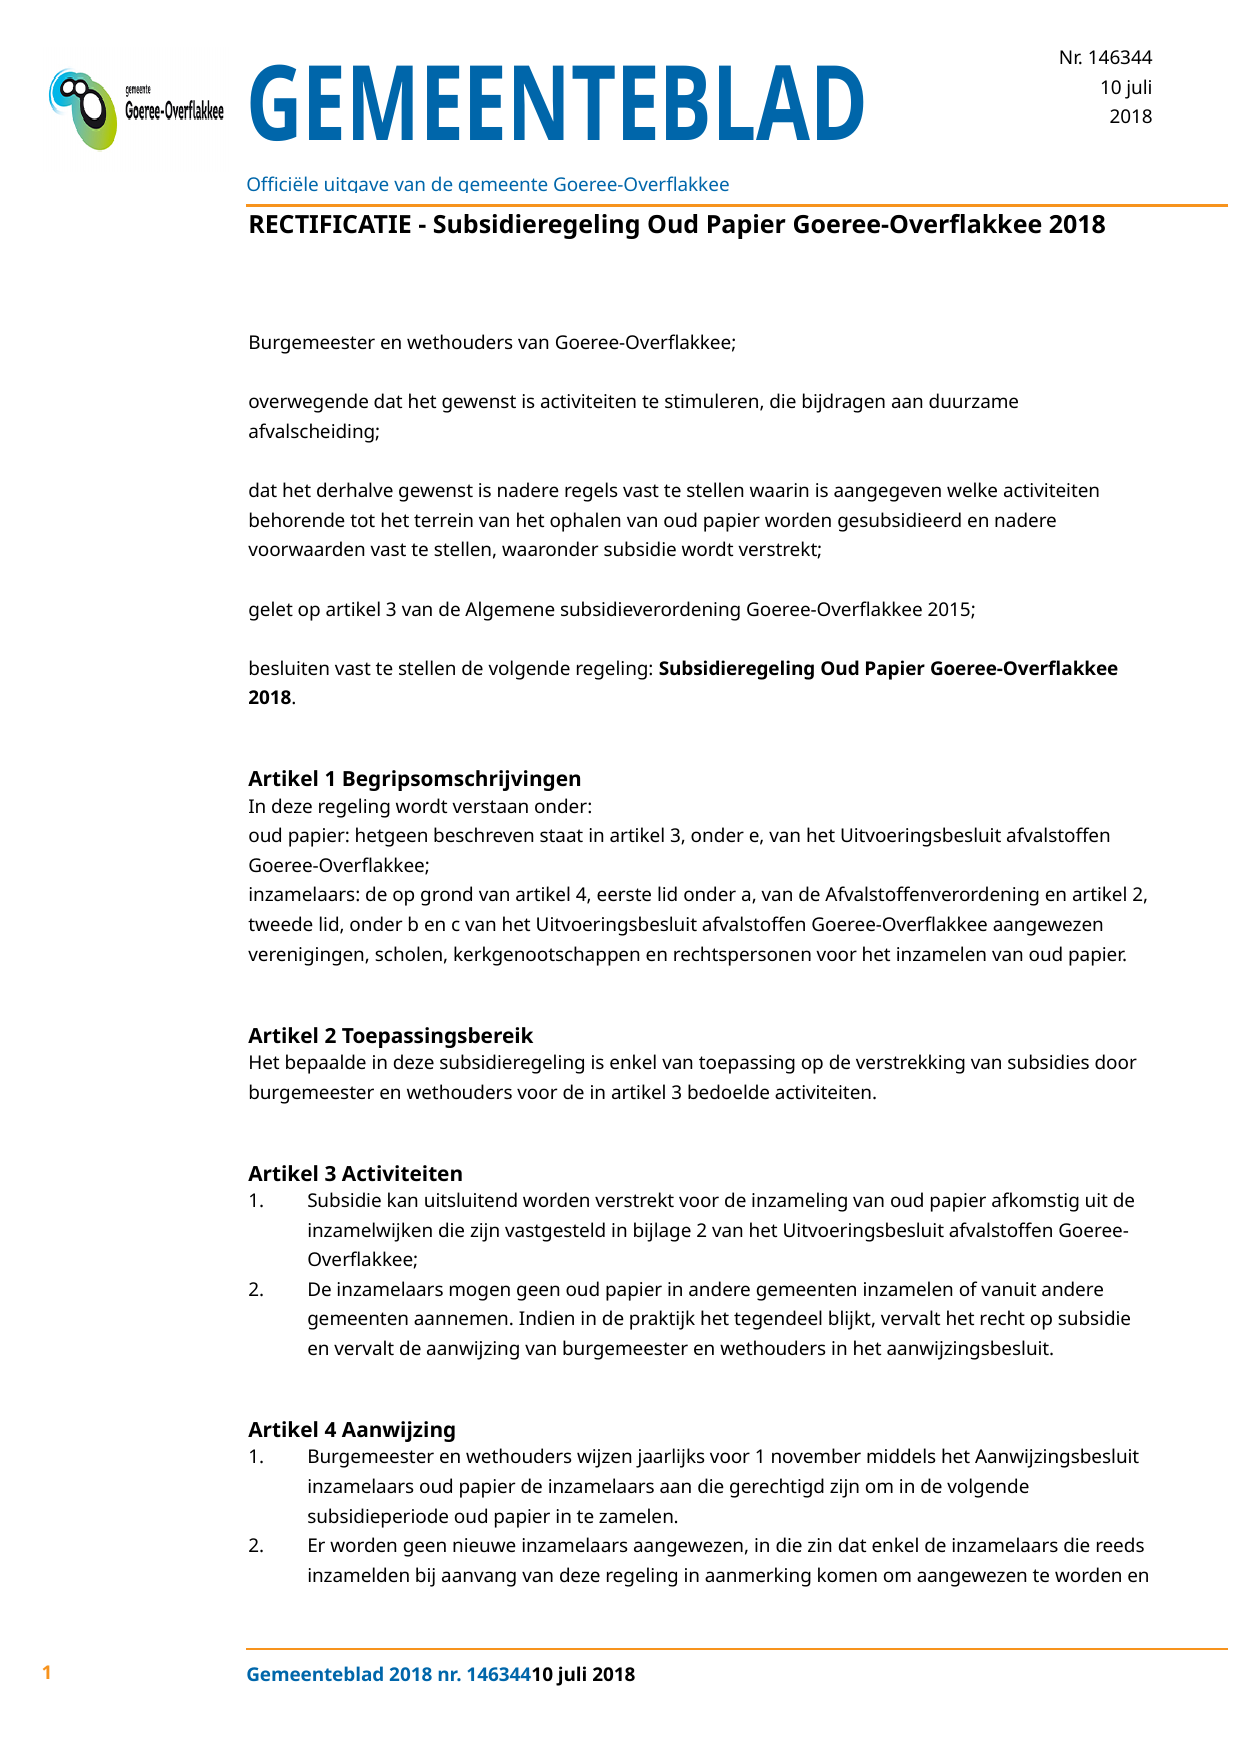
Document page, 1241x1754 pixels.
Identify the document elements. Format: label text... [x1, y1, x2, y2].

list Burgemeester en wethouders wijzen jaarlijks voor 1 november middels het Aanwijzingsbesluit inzamelaars oud papier de inzamelaars aan die gerechtigd zijn om in de volgende subsidieperiode oud papier in te zamelen. [248, 1444, 1152, 1528]
text Artikel 4 Aanwijzing [248, 1415, 1152, 1444]
list Er worden geen nieuwe inzamelaars aangewezen, in die zin dat enkel de inzamelaars die reeds inzamelden bij aanvang van deze regeling in aanmerking komen om aangewezen te worden en [248, 1532, 1152, 1588]
text dat het derhalve gewenst is nadere regels vast te stellen waarin is aangegeven welke activiteiten behorende tot het terrein van het ophalen van oud papier worden gesubsidieerd en nadere voorwaarden vast te stellen, waaronder subsidie wordt verstrekt; [248, 477, 1152, 562]
text In deze regeling wordt verstaan onder: [248, 793, 1152, 819]
text overwegende dat het gewenst is activiteiten te stimuleren, die bijdragen aan duurzame afvalscheiding; [248, 389, 1152, 444]
text gelet op artikel 3 van de Algemene subsidieverordening Goeree-Overflakkee 2015; [248, 596, 1152, 621]
text Artikel 1 Begripsomschrijvingen [248, 764, 1152, 793]
list De inzamelaars mogen geen oud papier in andere gemeenten inzamelen of vanuit andere gemeenten aannemen. Indien in de praktijk het tegendeel blijkt, vervalt het recht op subsidie en vervalt de aanwijzing van burgemeester en wethouders in het aanwijzingsbesluit. [248, 1276, 1152, 1361]
text besluiten vast te stellen de volgende regeling: Subsidieregeling Oud Papier Goeree-Overflakkee 2018. [248, 655, 1152, 710]
text Burgemeester en wethouders van Goeree-Overflakkee; [248, 329, 1152, 355]
text oud papier: hetgeen beschreven staat in artikel 3, onder e, van het Uitvoeringsbesluit afvalstoffen Goeree-Overflakkee; [248, 822, 1152, 878]
picture [41, 47, 231, 172]
text Artikel 3 Activiteiten [248, 1159, 1152, 1187]
text Artikel 2 Toepassingsbereik [248, 1021, 1152, 1049]
text RECTIFICATIE - Subsidieregeling Oud Papier Goeree-Overflakkee 2018 [248, 207, 1152, 241]
text Het bepaalde in deze subsidieregeling is enkel van toepassing op de verstrekking van subsidies door burgemeester en wethouders voor de in artikel 3 bedoelde activiteiten. [248, 1049, 1152, 1104]
text inzamelaars: de op grond van artikel 4, eerste lid onder a, van de Afvalstoffenverordening en artikel 2, tweede lid, onder b en c van het Uitvoeringsbesluit afvalstoffen Goeree-Overflakkee aangewezen verenigingen, scholen, kerkgenootschappen en rechtspersonen voor het inzamelen van oud papier. [248, 882, 1152, 967]
list Subsidie kan uitsluitend worden verstrekt voor de inzameling van oud papier afkomstig uit de inzamelwijken die zijn vastgesteld in bijlage 2 van het Uitvoeringsbesluit afvalstoffen Goeree-Overflakkee; [248, 1187, 1152, 1272]
